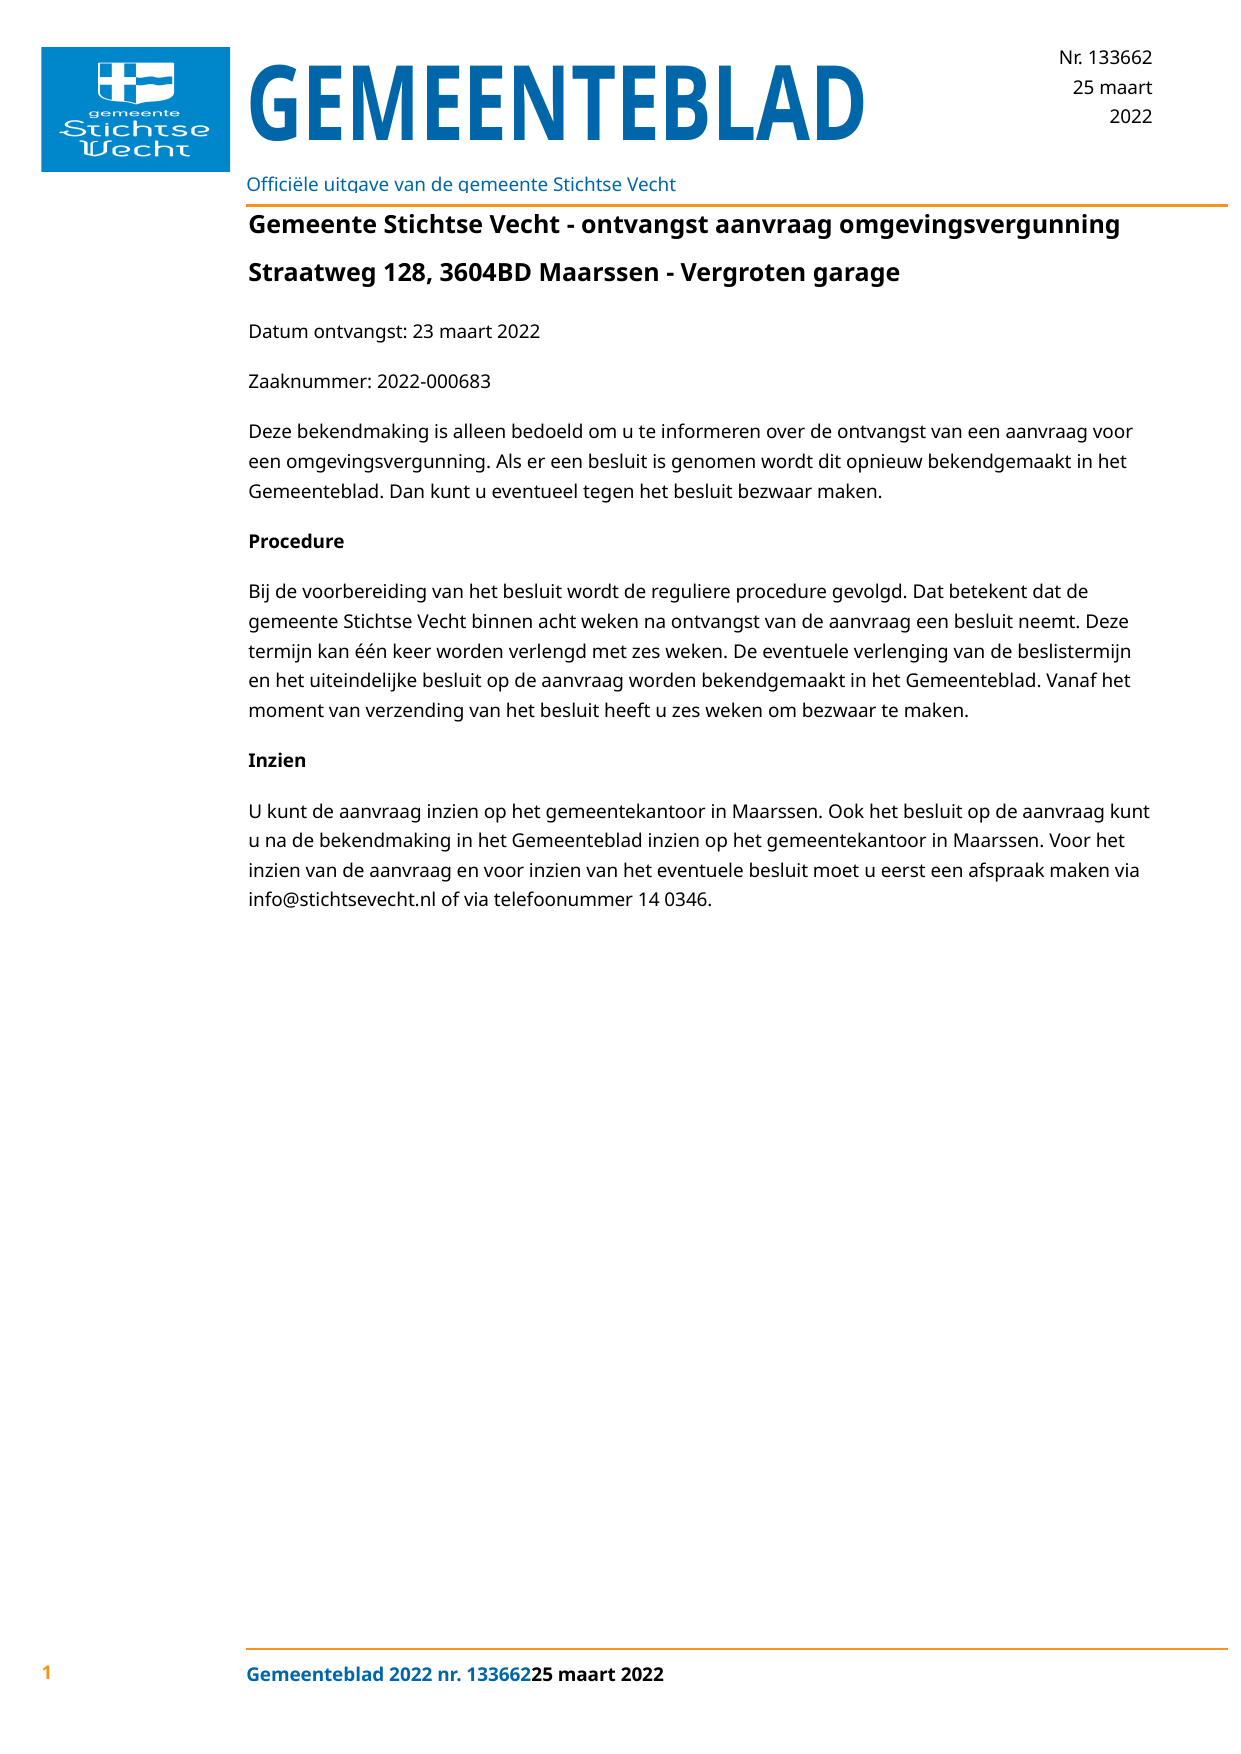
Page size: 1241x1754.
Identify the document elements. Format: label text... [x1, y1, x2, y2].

text Zaaknummer: 2022-000683 [248, 368, 1152, 394]
text U kunt de aanvraag inzien op het gemeentekantoor in Maarssen. Ook het besluit op de aanvraag kunt u na de bekendmaking in het Gemeenteblad inzien op het gemeentekantoor in Maarssen. Voor het inzien van de aanvraag en voor inzien van het eventuele besluit moet u eerst een afspraak maken via info@stichtsevecht.nl of via telefoonummer 14 0346. [248, 798, 1152, 912]
text Gemeente Stichtse Vecht - ontvangst aanvraag omgevingsvergunning Straatweg 128, 3604BD Maarssen - Vergroten garage [248, 207, 1152, 288]
text Procedure [248, 528, 1152, 554]
text Bij de voorbereiding van het besluit wordt de reguliere procedure gevolgd. Dat betekent dat de gemeente Stichtse Vecht binnen acht weken na ontvangst van de aanvraag een besluit neemt. Deze termijn kan één keer worden verlengd met zes weken. De eventuele verlenging van de beslistermijn en het uiteindelijke besluit op de aanvraag worden bekendgemaakt in het Gemeenteblad. Vanaf het moment van verzending van het besluit heeft u zes weken om bezwaar te maken. [248, 579, 1152, 723]
text Datum ontvangst: 23 maart 2022 [248, 318, 1152, 344]
picture [137, 63, 174, 103]
picture [99, 63, 135, 101]
text Deze bekendmaking is alleen bedoeld om u te informeren over de ontvangst van een aanvraag voor een omgevingsvergunning. Als er een besluit is genomen wordt dit opnieuw bekendgemaakt in het Gemeenteblad. Dan kunt u eventueel tegen het besluit bezwaar maken. [248, 419, 1152, 504]
text Inzien [248, 747, 1152, 773]
